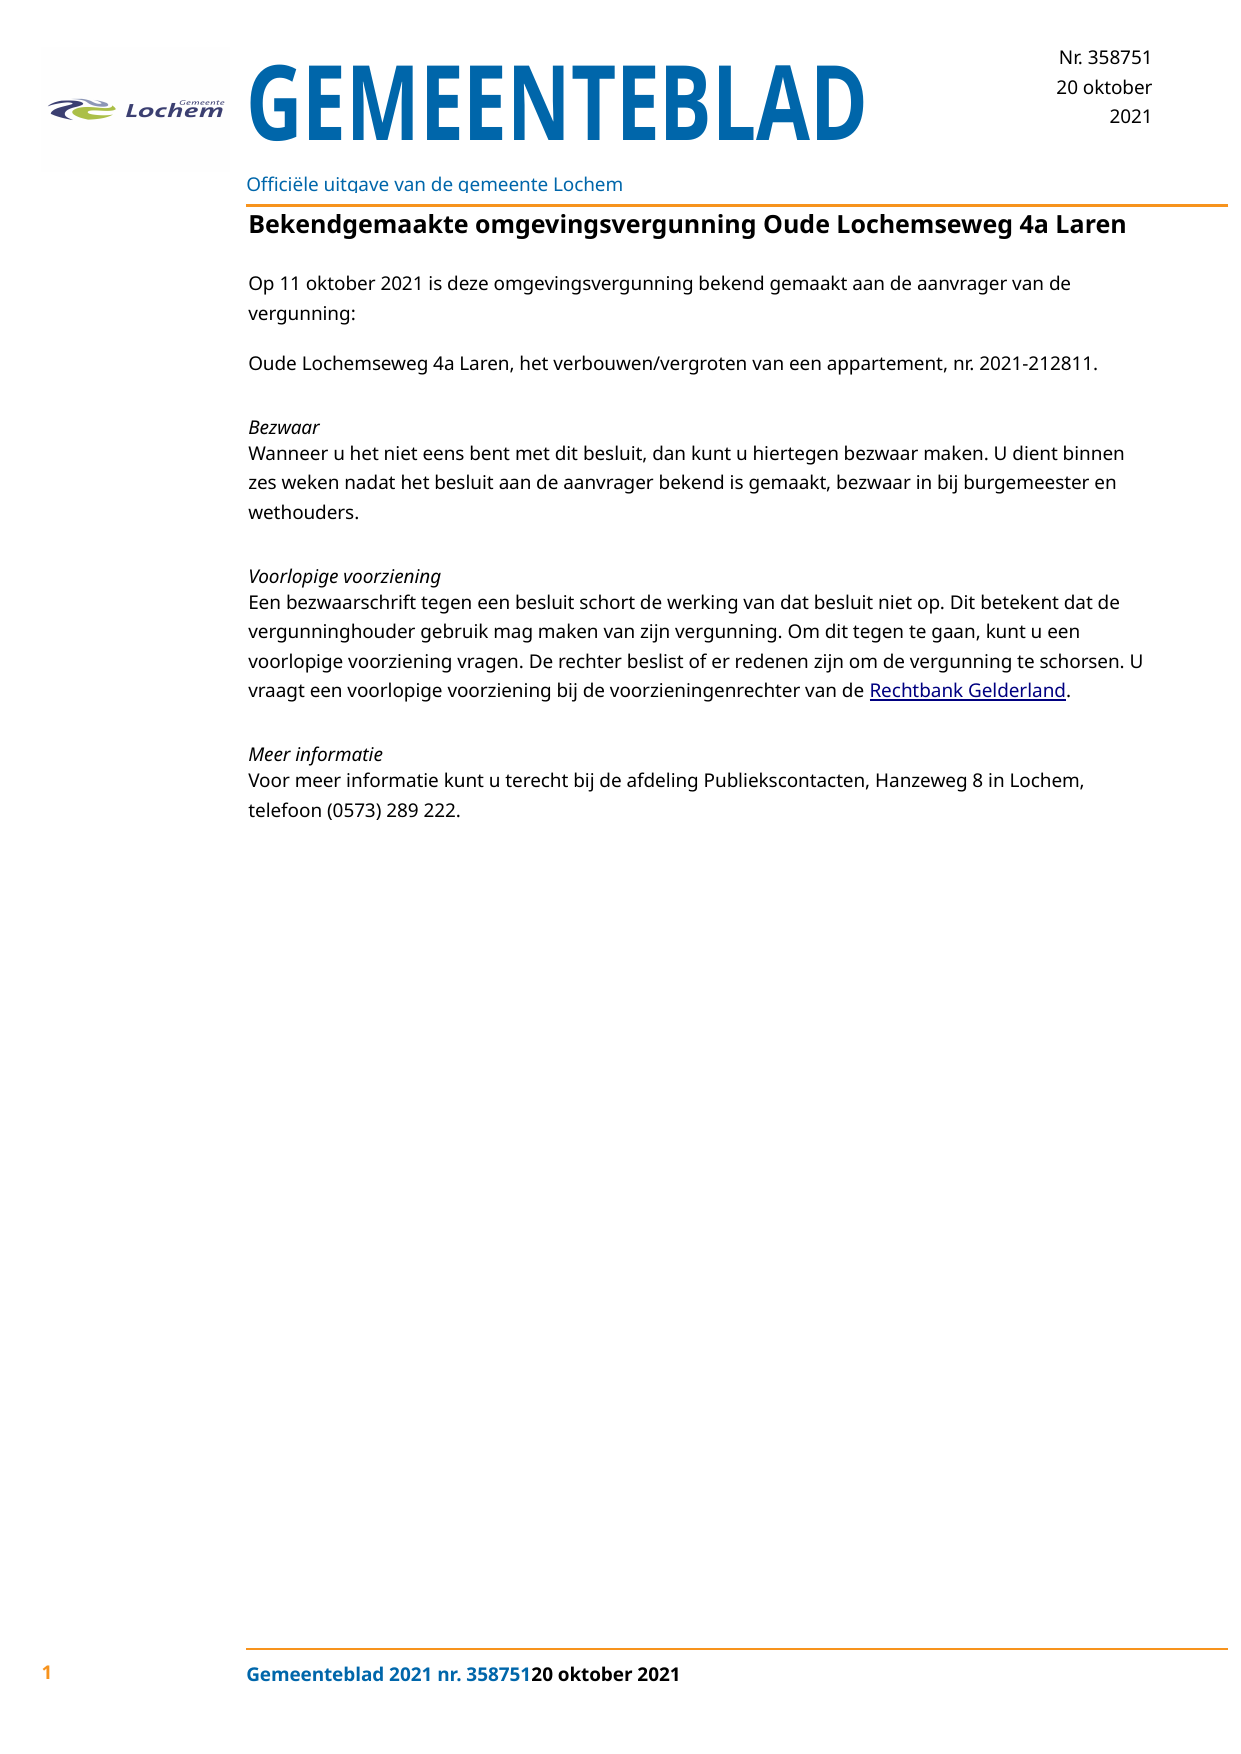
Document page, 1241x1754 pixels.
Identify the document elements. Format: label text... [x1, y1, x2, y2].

text Op 11 oktober 2021 is deze omgevingsvergunning bekend gemaakt aan de aanvrager van de vergunning: [248, 270, 1152, 326]
text Voorlopige voorziening [248, 563, 1152, 589]
text Meer informatie [248, 742, 1152, 767]
text Voor meer informatie kunt u terecht bij de afdeling Publiekscontacten, Hanzeweg 8 in Lochem, telefoon (0573) 289 222. [248, 767, 1152, 823]
text Oude Lochemseweg 4a Laren, het verbouwen/vergroten van een appartement, nr. 2021-212811. [248, 350, 1152, 376]
text Bekendgemaakte omgevingsvergunning Oude Lochemseweg 4a Laren [248, 207, 1152, 241]
text Een bezwaarschrift tegen een besluit schort de werking van dat besluit niet op. Dit betekent dat de vergunninghouder gebruik mag maken van zijn vergunning. Om dit tegen te gaan, kunt u een voorlopige voorziening vragen. De rechter beslist of er redenen zijn om de vergunning te schorsen. U vraagt een voorlopige voorziening bij de voorzieningenrechter van de Rechtbank Gelderland. [248, 589, 1152, 703]
text Wanneer u het niet eens bent met dit besluit, dan kunt u hiertegen bezwaar maken. U dient binnen zes weken nadat het besluit aan de aanvrager bekend is gemaakt, bezwaar in bij burgemeester en wethouders. [248, 440, 1152, 525]
picture [41, 47, 231, 172]
text Bezwaar [248, 414, 1152, 440]
